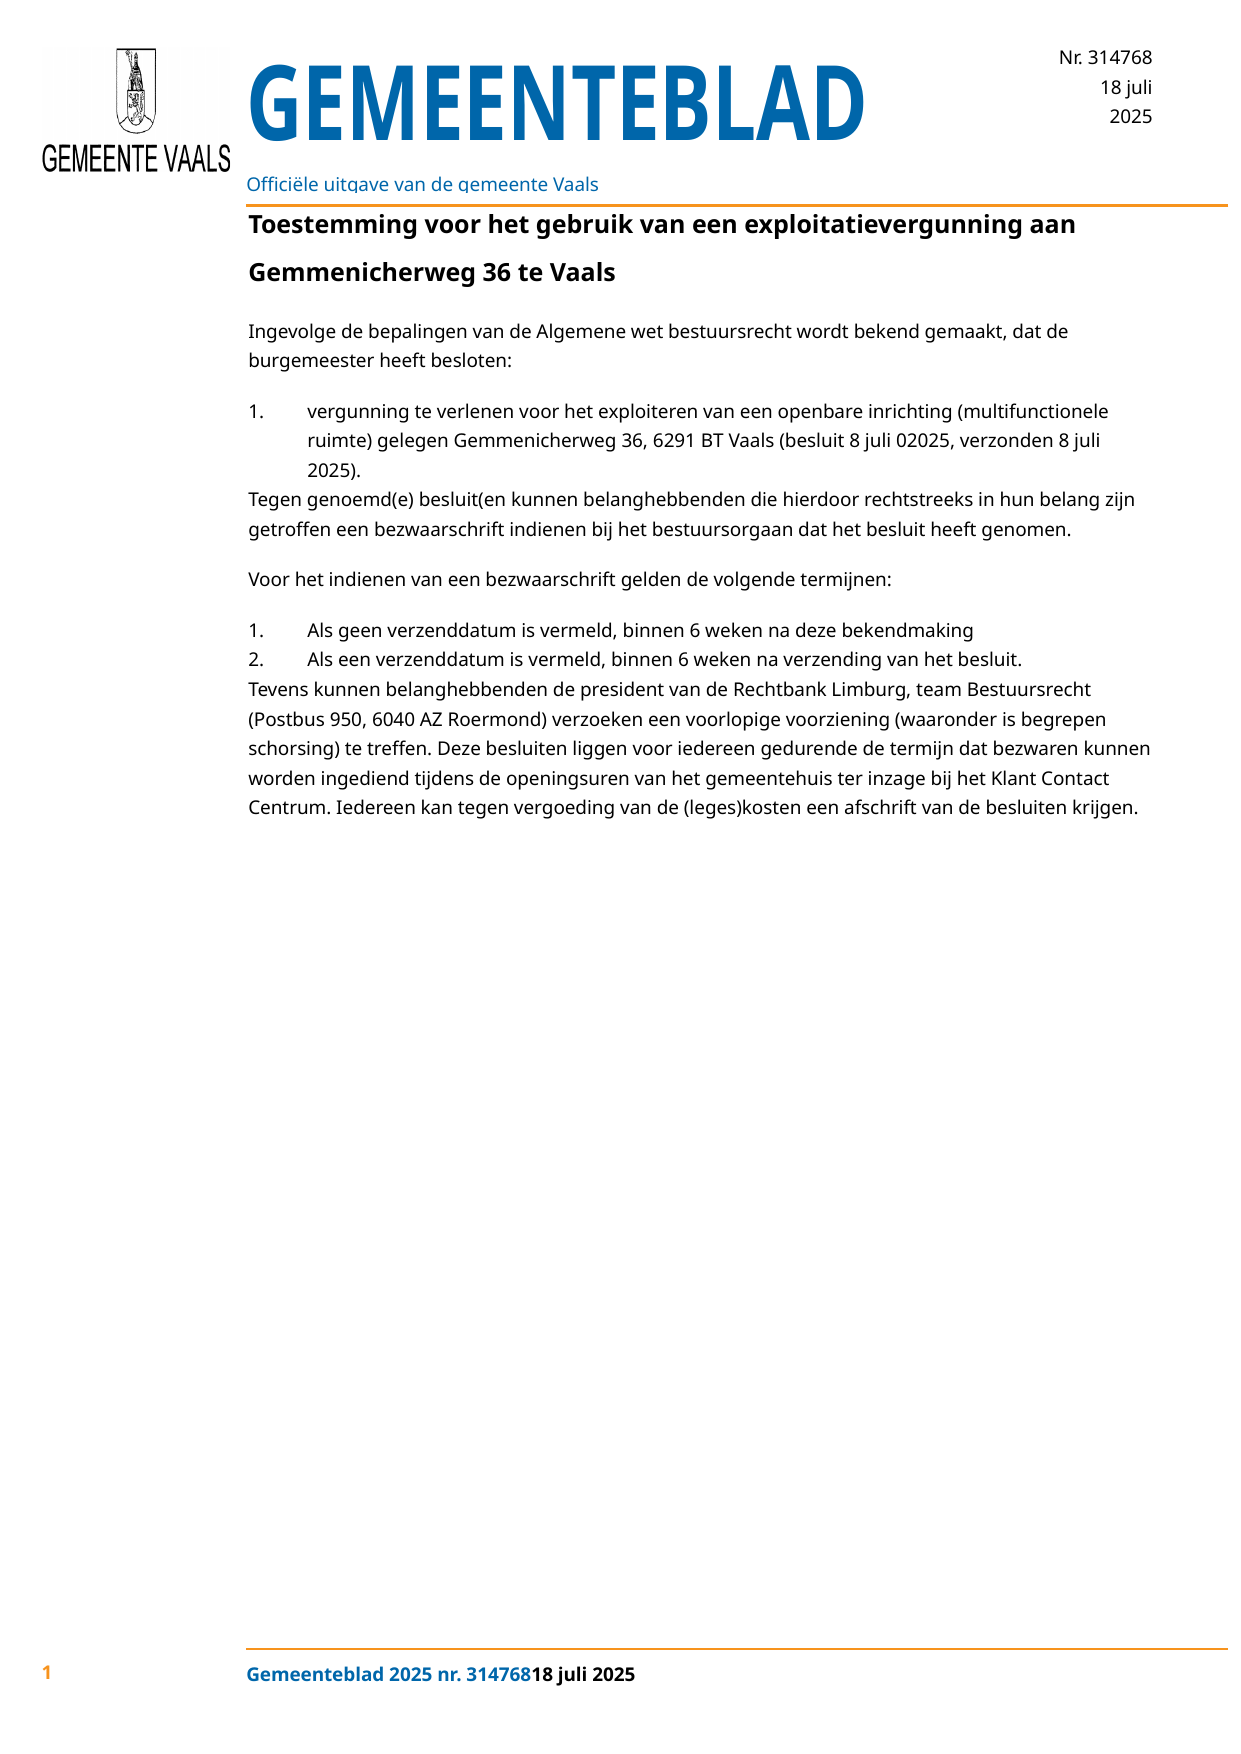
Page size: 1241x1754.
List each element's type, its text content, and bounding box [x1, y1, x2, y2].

list vergunning te verlenen voor het exploiteren van een openbare inrichting (multifunctionele ruimte) gelegen Gemmenicherweg 36, 6291 BT Vaals (besluit 8 juli 02025, verzonden 8 juli 2025). [248, 398, 1152, 483]
text Toestemming voor het gebruik van een exploitatievergunning aan Gemmenicherweg 36 te Vaals [248, 207, 1152, 288]
text Voor het indienen van een bezwaarschrift gelden de volgende termijnen: [248, 567, 1152, 592]
text Tevens kunnen belanghebbenden de president van de Rechtbank Limburg, team Bestuursrecht (Postbus 950, 6040 AZ Roermond) verzoeken een voorlopige voorziening (waaronder is begrepen schorsing) te treffen. Deze besluiten liggen voor iedereen gedurende de termijn dat bezwaren kunnen worden ingediend tijdens de openingsuren van het gemeentehuis ter inzage bij het Klant Contact Centrum. Iedereen kan tegen vergoeding van de (leges)kosten een afschrift van de besluiten krijgen. [248, 676, 1152, 820]
text Ingevolge de bepalingen van de Algemene wet bestuursrecht wordt bekend gemaakt, dat de burgemeester heeft besloten: [248, 318, 1152, 373]
picture [41, 47, 231, 172]
text Tegen genoemd(e) besluit(en kunnen belanghebbenden die hierdoor rechtstreeks in hun belang zijn getroffen een bezwaarschrift indienen bij het bestuursorgaan dat het besluit heeft genomen. [248, 487, 1152, 542]
list Als geen verzenddatum is vermeld, binnen 6 weken na deze bekendmaking [248, 617, 1152, 643]
list Als een verzenddatum is vermeld, binnen 6 weken na verzending van het besluit. [248, 647, 1152, 672]
